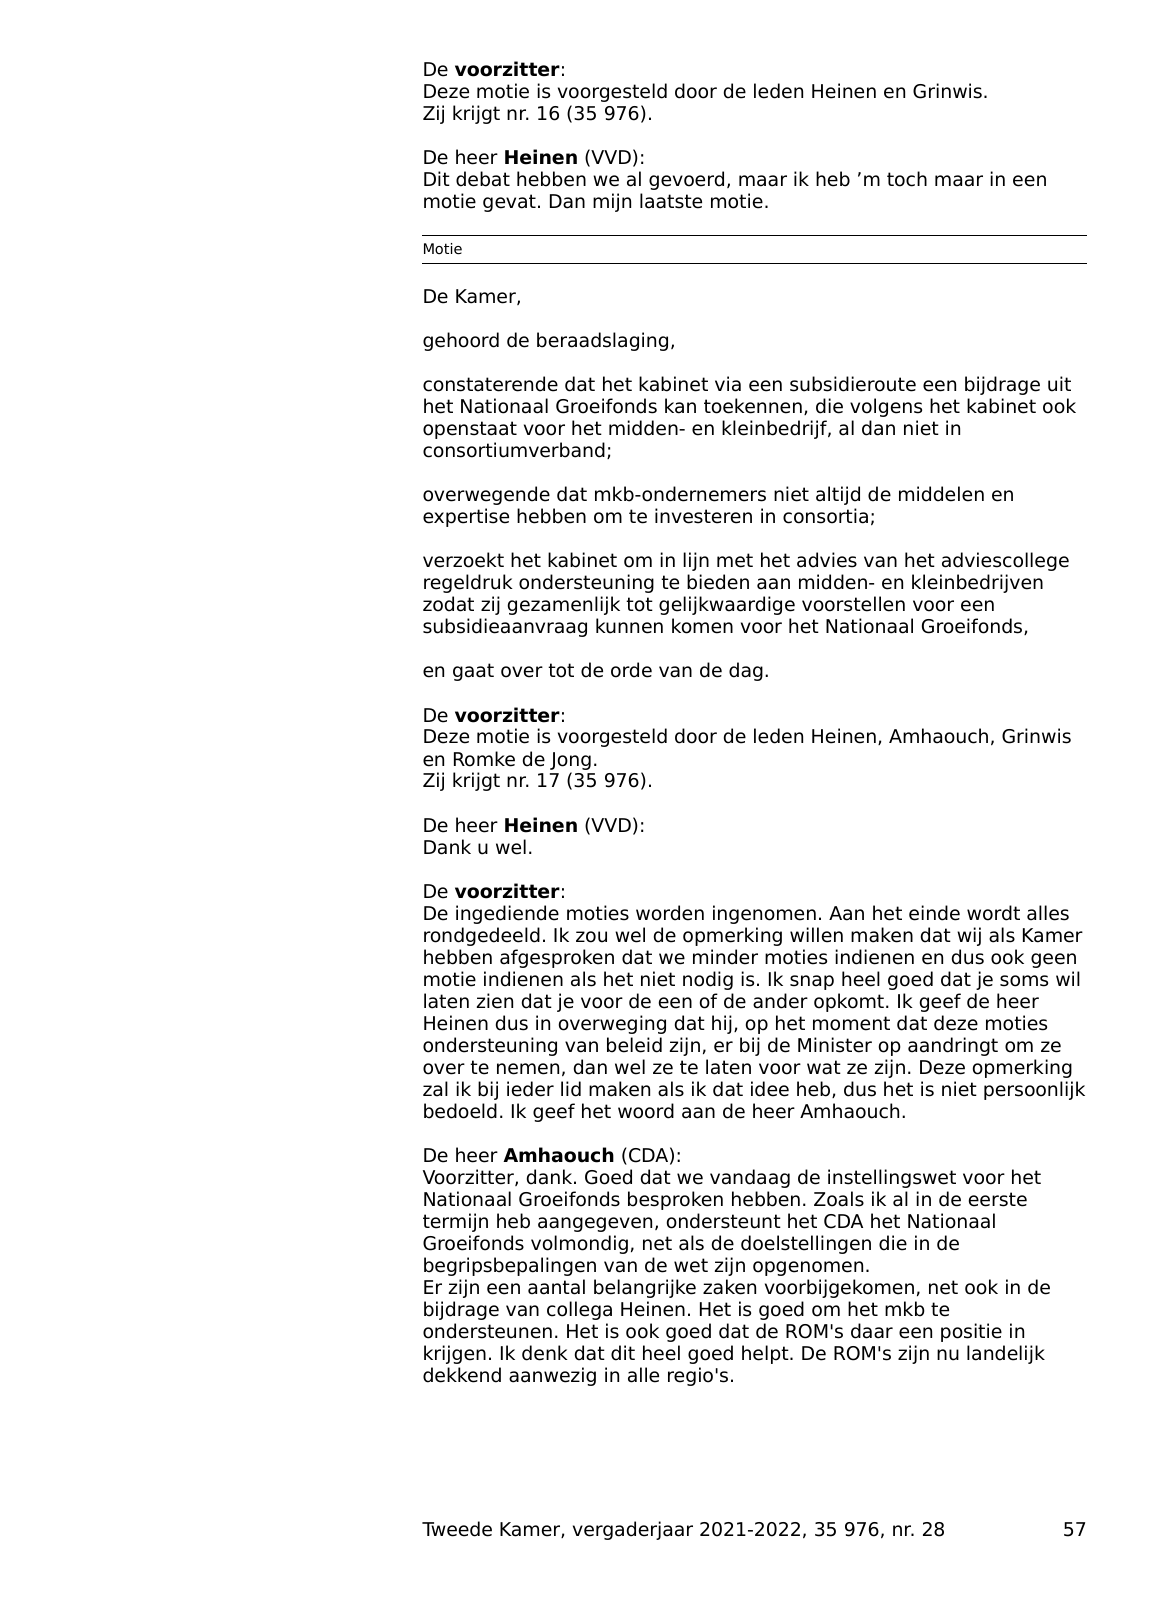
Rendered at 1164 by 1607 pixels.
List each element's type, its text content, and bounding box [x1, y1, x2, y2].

text Dit debat hebben we al gevoerd, maar ik heb ’m toch maar in een motie gevat. Dan mijn laatste motie. [422, 169, 1087, 213]
text Deze motie is voorgesteld door de leden Heinen en Grinwis. [422, 81, 1087, 103]
text De heer Amhaouch (CDA): [422, 1145, 1087, 1167]
text Er zijn een aantal belangrijke zaken voorbijgekomen, net ook in de bijdrage van collega Heinen. Het is goed om het mkb te ondersteunen. Het is ook goed dat de ROM's daar een positie in krijgen. Ik denk dat dit heel goed helpt. De ROM's zijn nu landelijk dekkend aanwezig in alle regio's. [422, 1277, 1087, 1386]
text gehoord de beraadslaging, [422, 330, 1087, 352]
text De Kamer, [422, 286, 1087, 308]
text De voorzitter: [422, 704, 1087, 726]
text Zij krijgt nr. 17 (35 976). [422, 770, 1087, 792]
text en gaat over tot de orde van de dag. [422, 660, 1087, 682]
text verzoekt het kabinet om in lijn met het advies van het adviescollege regeldruk ondersteuning te bieden aan midden- en kleinbedrijven zodat zij gezamenlijk tot gelijkwaardige voorstellen voor een subsidieaanvraag kunnen komen voor het Nationaal Groeifonds, [422, 550, 1087, 638]
text Deze motie is voorgesteld door de leden Heinen, Amhaouch, Grinwis en Romke de Jong. [422, 726, 1087, 770]
text Zij krijgt nr. 16 (35 976). [422, 103, 1087, 125]
text De ingediende moties worden ingenomen. Aan het einde wordt alles rondgedeeld. Ik zou wel de opmerking willen maken dat wij als Kamer hebben afgesproken dat we minder moties indienen en dus ook geen motie indienen als het niet nodig is. Ik snap heel goed dat je soms wil laten zien dat je voor de een of de ander opkomt. Ik geef de heer Heinen dus in overweging dat hij, op het moment dat deze moties ondersteuning van beleid zijn, er bij de Minister op aandringt om ze over te nemen, dan wel ze te laten voor wat ze zijn. Deze opmerking zal ik bij ieder lid maken als ik dat idee heb, dus het is niet persoonlijk bedoeld. Ik geef het woord aan de heer Amhaouch. [422, 903, 1087, 1122]
text overwegende dat mkb-ondernemers niet altijd de middelen en expertise hebben om te investeren in consortia; [422, 484, 1087, 528]
text De voorzitter: [422, 881, 1087, 903]
table_header Motie [422, 236, 1087, 262]
text Dank u wel. [422, 837, 1087, 858]
text constaterende dat het kabinet via een subsidieroute een bijdrage uit het Nationaal Groeifonds kan toekennen, die volgens het kabinet ook openstaat voor het midden- en kleinbedrijf, al dan niet in consortiumverband; [422, 374, 1087, 462]
text De heer Heinen (VVD): [422, 814, 1087, 837]
text Voorzitter, dank. Goed dat we vandaag de instellingswet voor het Nationaal Groeifonds besproken hebben. Zoals ik al in de eerste termijn heb aangegeven, ondersteunt het CDA het Nationaal Groeifonds volmondig, net als de doelstellingen die in de begripsbepalingen van de wet zijn opgenomen. [422, 1167, 1087, 1277]
text De voorzitter: [422, 59, 1087, 81]
text De heer Heinen (VVD): [422, 147, 1087, 169]
